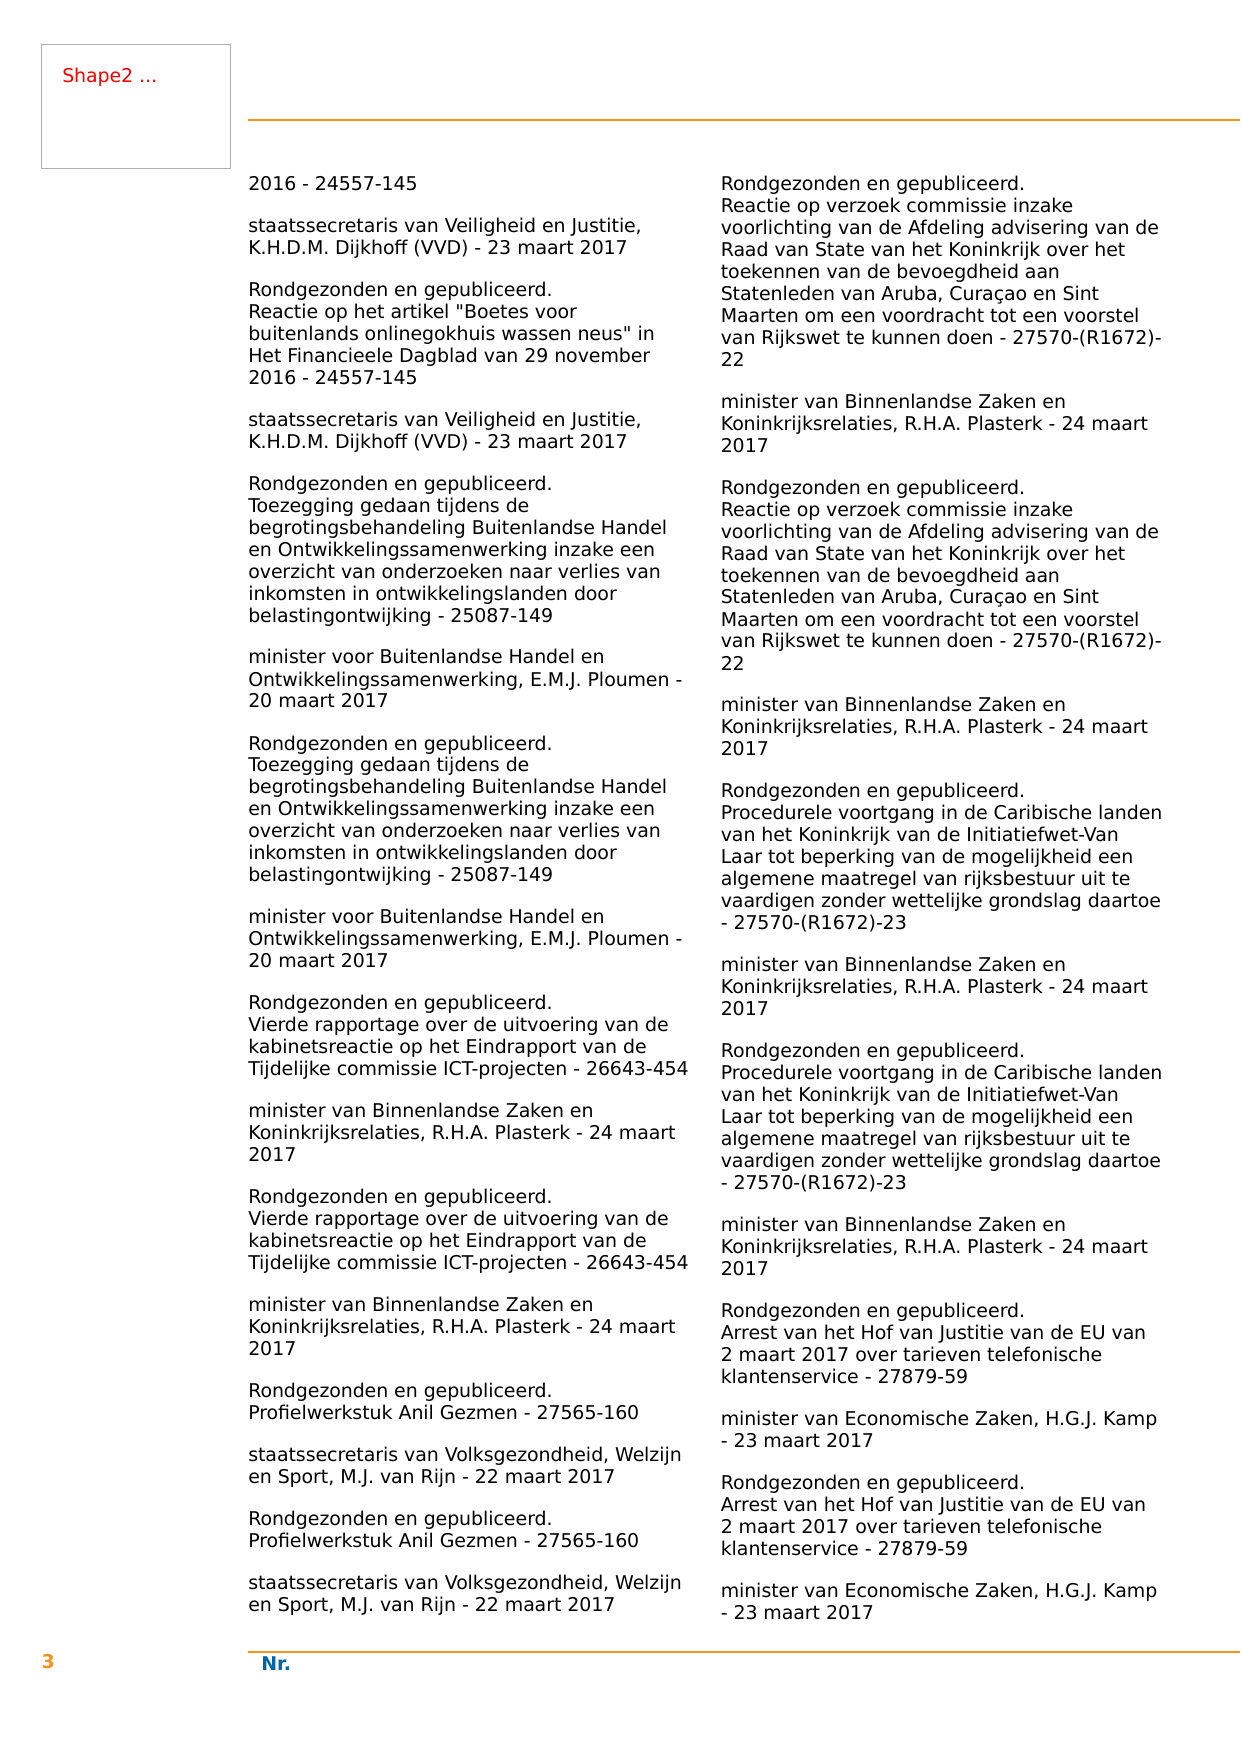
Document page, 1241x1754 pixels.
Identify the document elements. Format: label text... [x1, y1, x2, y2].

text minister van Binnenlandse Zaken en Koninkrijksrelaties, R.H.A. Plasterk - 24 maart 2017 [721, 694, 1163, 760]
text Profielwerkstuk Anil Gezmen - 27565-160 [248, 1530, 691, 1552]
text 2016 - 24557-145 [248, 173, 691, 195]
text Rondgezonden en gepubliceerd. [248, 732, 691, 754]
text Arrest van het Hof van Justitie van de EU van 2 maart 2017 over tarieven telefonische klantenservice - 27879-59 [721, 1494, 1163, 1560]
text staatssecretaris van Veiligheid en Justitie, K.H.D.M. Dijkhoff (VVD) - 23 maart 2017 [248, 215, 691, 259]
text Vierde rapportage over de uitvoering van de kabinetsreactie op het Eindrapport van de Tijdelijke commissie ICT-projecten - 26643-454 [248, 1014, 691, 1080]
text Rondgezonden en gepubliceerd. [248, 279, 691, 301]
text Rondgezonden en gepubliceerd. [721, 477, 1163, 498]
text Rondgezonden en gepubliceerd. [721, 1472, 1163, 1494]
text minister van Economische Zaken, H.G.J. Kamp - 23 maart 2017 [721, 1580, 1163, 1624]
text minister voor Buitenlandse Handel en Ontwikkelingssamenwerking, E.M.J. Ploumen - 20 maart 2017 [248, 906, 691, 972]
text Rondgezonden en gepubliceerd. [248, 1380, 691, 1402]
text Reactie op verzoek commissie inzake voorlichting van de Afdeling advisering van de Raad van State van het Koninkrijk over het toekennen van de bevoegdheid aan Statenleden van Aruba, Curaçao en Sint Maarten om een voordracht tot een voorstel van Rijkswet te kunnen doen - 27570-(R1672)-22 [721, 498, 1163, 674]
text minister van Binnenlandse Zaken en Koninkrijksrelaties, R.H.A. Plasterk - 24 maart 2017 [721, 954, 1163, 1020]
text Rondgezonden en gepubliceerd. [721, 1040, 1163, 1062]
text Toezegging gedaan tijdens de begrotingsbehandeling Buitenlandse Handel en Ontwikkelingssamenwerking inzake een overzicht van onderzoeken naar verlies van inkomsten in ontwikkelingslanden door belastingontwijking - 25087-149 [248, 754, 691, 886]
text minister voor Buitenlandse Handel en Ontwikkelingssamenwerking, E.M.J. Ploumen - 20 maart 2017 [248, 646, 691, 712]
text Procedurele voortgang in de Caribische landen van het Koninkrijk van de Initiatiefwet-Van Laar tot beperking van de mogelijkheid een algemene maatregel van rijksbestuur uit te vaardigen zonder wettelijke grondslag daartoe - 27570-(R1672)-23 [721, 1062, 1163, 1194]
text Vierde rapportage over de uitvoering van de kabinetsreactie op het Eindrapport van de Tijdelijke commissie ICT-projecten - 26643-454 [248, 1208, 691, 1274]
text minister van Binnenlandse Zaken en Koninkrijksrelaties, R.H.A. Plasterk - 24 maart 2017 [721, 391, 1163, 457]
text minister van Binnenlandse Zaken en Koninkrijksrelaties, R.H.A. Plasterk - 24 maart 2017 [248, 1294, 691, 1360]
text staatssecretaris van Volksgezondheid, Welzijn en Sport, M.J. van Rijn - 22 maart 2017 [248, 1572, 691, 1616]
text Reactie op het artikel "Boetes voor buitenlands onlinegokhuis wassen neus" in Het Financieele Dagblad van 29 november 2016 - 24557-145 [248, 301, 691, 389]
text Toezegging gedaan tijdens de begrotingsbehandeling Buitenlandse Handel en Ontwikkelingssamenwerking inzake een overzicht van onderzoeken naar verlies van inkomsten in ontwikkelingslanden door belastingontwijking - 25087-149 [248, 494, 691, 626]
text minister van Economische Zaken, H.G.J. Kamp - 23 maart 2017 [721, 1408, 1163, 1452]
text minister van Binnenlandse Zaken en Koninkrijksrelaties, R.H.A. Plasterk - 24 maart 2017 [248, 1100, 691, 1166]
text Rondgezonden en gepubliceerd. [248, 1186, 691, 1208]
text Rondgezonden en gepubliceerd. [721, 780, 1163, 802]
text Rondgezonden en gepubliceerd. [721, 1300, 1163, 1322]
text Rondgezonden en gepubliceerd. [248, 1508, 691, 1530]
text staatssecretaris van Veiligheid en Justitie, K.H.D.M. Dijkhoff (VVD) - 23 maart 2017 [248, 409, 691, 453]
text Profielwerkstuk Anil Gezmen - 27565-160 [248, 1402, 691, 1424]
text minister van Binnenlandse Zaken en Koninkrijksrelaties, R.H.A. Plasterk - 24 maart 2017 [721, 1214, 1163, 1280]
text staatssecretaris van Volksgezondheid, Welzijn en Sport, M.J. van Rijn - 22 maart 2017 [248, 1444, 691, 1488]
text Rondgezonden en gepubliceerd. [248, 473, 691, 494]
text Rondgezonden en gepubliceerd. [721, 173, 1163, 195]
text Arrest van het Hof van Justitie van de EU van 2 maart 2017 over tarieven telefonische klantenservice - 27879-59 [721, 1322, 1163, 1388]
text Procedurele voortgang in de Caribische landen van het Koninkrijk van de Initiatiefwet-Van Laar tot beperking van de mogelijkheid een algemene maatregel van rijksbestuur uit te vaardigen zonder wettelijke grondslag daartoe - 27570-(R1672)-23 [721, 802, 1163, 934]
text Rondgezonden en gepubliceerd. [248, 992, 691, 1014]
text Reactie op verzoek commissie inzake voorlichting van de Afdeling advisering van de Raad van State van het Koninkrijk over het toekennen van de bevoegdheid aan Statenleden van Aruba, Curaçao en Sint Maarten om een voordracht tot een voorstel van Rijkswet te kunnen doen - 27570-(R1672)-22 [721, 195, 1163, 371]
